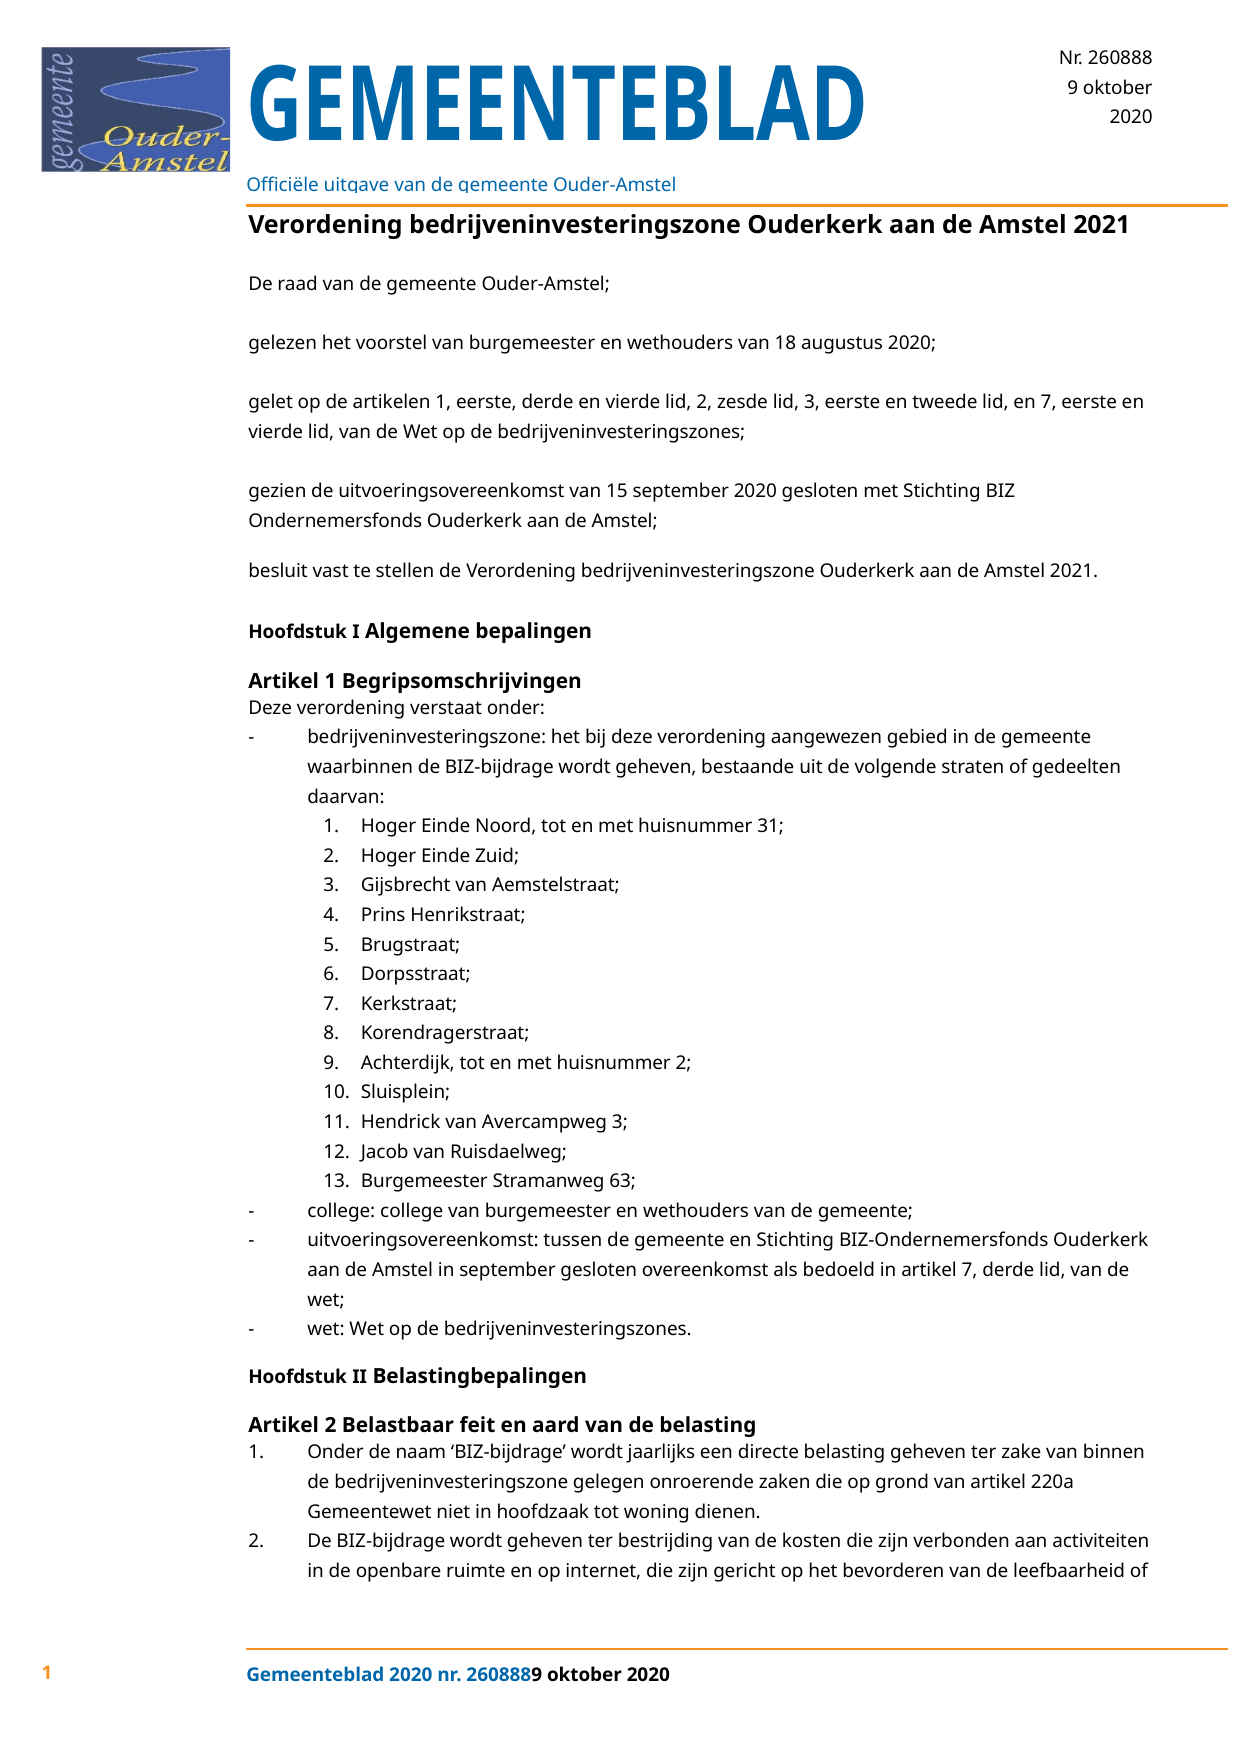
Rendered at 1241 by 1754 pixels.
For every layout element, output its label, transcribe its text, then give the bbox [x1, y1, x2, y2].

list Sluisplein; [323, 1079, 1152, 1104]
list wet: Wet op de bedrijveninvesteringszones. [248, 1315, 1152, 1341]
text Artikel 2 Belastbaar feit en aard van de belasting [248, 1410, 1152, 1439]
text gezien de uitvoeringsovereenkomst van 15 september 2020 gesloten met Stichting BIZ Ondernemersfonds Ouderkerk aan de Amstel; [248, 477, 1152, 533]
list uitvoeringsovereenkomst: tussen de gemeente en Stichting BIZ-Ondernemersfonds Ouderkerk aan de Amstel in september gesloten overeenkomst als bedoeld in artikel 7, derde lid, van de wet; [248, 1227, 1152, 1312]
picture [41, 47, 231, 172]
list Korendragerstraat; [323, 1019, 1152, 1045]
text Deze verordening verstaat onder: [248, 694, 1152, 720]
list Dorpsstraat; [323, 960, 1152, 986]
list Hendrick van Avercampweg 3; [323, 1108, 1152, 1134]
list Jacob van Ruisdaelweg; [323, 1138, 1152, 1164]
list Achterdijk, tot en met huisnummer 2; [323, 1049, 1152, 1075]
list Prins Henrikstraat; [323, 901, 1152, 927]
list college: college van burgemeester en wethouders van de gemeente; [248, 1197, 1152, 1223]
list Burgemeester Stramanweg 63; [323, 1167, 1152, 1193]
text gelezen het voorstel van burgemeester en wethouders van 18 augustus 2020; [248, 329, 1152, 355]
list Hoger Einde Zuid; [323, 842, 1152, 868]
list Gijsbrecht van Aemstelstraat; [323, 872, 1152, 897]
text besluit vast te stellen de Verordening bedrijveninvesteringszone Ouderkerk aan de Amstel 2021. [248, 557, 1152, 583]
list Onder de naam ‘BIZ-bijdrage’ wordt jaarlijks een directe belasting geheven ter zake van binnen de bedrijveninvesteringszone gelegen onroerende zaken die op grond van artikel 220a Gemeentewet niet in hoofdzaak tot woning dienen. [248, 1439, 1152, 1524]
text gelet op de artikelen 1, eerste, derde en vierde lid, 2, zesde lid, 3, eerste en tweede lid, en 7, eerste en vierde lid, van de Wet op de bedrijveninvesteringszones; [248, 389, 1152, 444]
text Artikel 1 Begripsomschrijvingen [248, 666, 1152, 694]
list Kerkstraat; [323, 990, 1152, 1016]
text De raad van de gemeente Ouder-Amstel; [248, 270, 1152, 296]
list bedrijveninvesteringszone: het bij deze verordening aangewezen gebied in de gemeente waarbinnen de BIZ-bijdrage wordt geheven, bestaande uit de volgende straten of gedeelten daarvan: [248, 724, 1152, 809]
text Verordening bedrijveninvesteringszone Ouderkerk aan de Amstel 2021 [248, 207, 1152, 241]
list De BIZ-bijdrage wordt geheven ter bestrijding van de kosten die zijn verbonden aan activiteiten in de openbare ruimte en op internet, die zijn gericht op het bevorderen van de leefbaarheid of [248, 1527, 1152, 1583]
text Hoofdstuk II Belastingbepalingen [248, 1361, 1152, 1389]
text Hoofdstuk I Algemene bepalingen [248, 616, 1152, 645]
list Brugstraat; [323, 931, 1152, 957]
list Hoger Einde Noord, tot en met huisnummer 31; [323, 812, 1152, 838]
